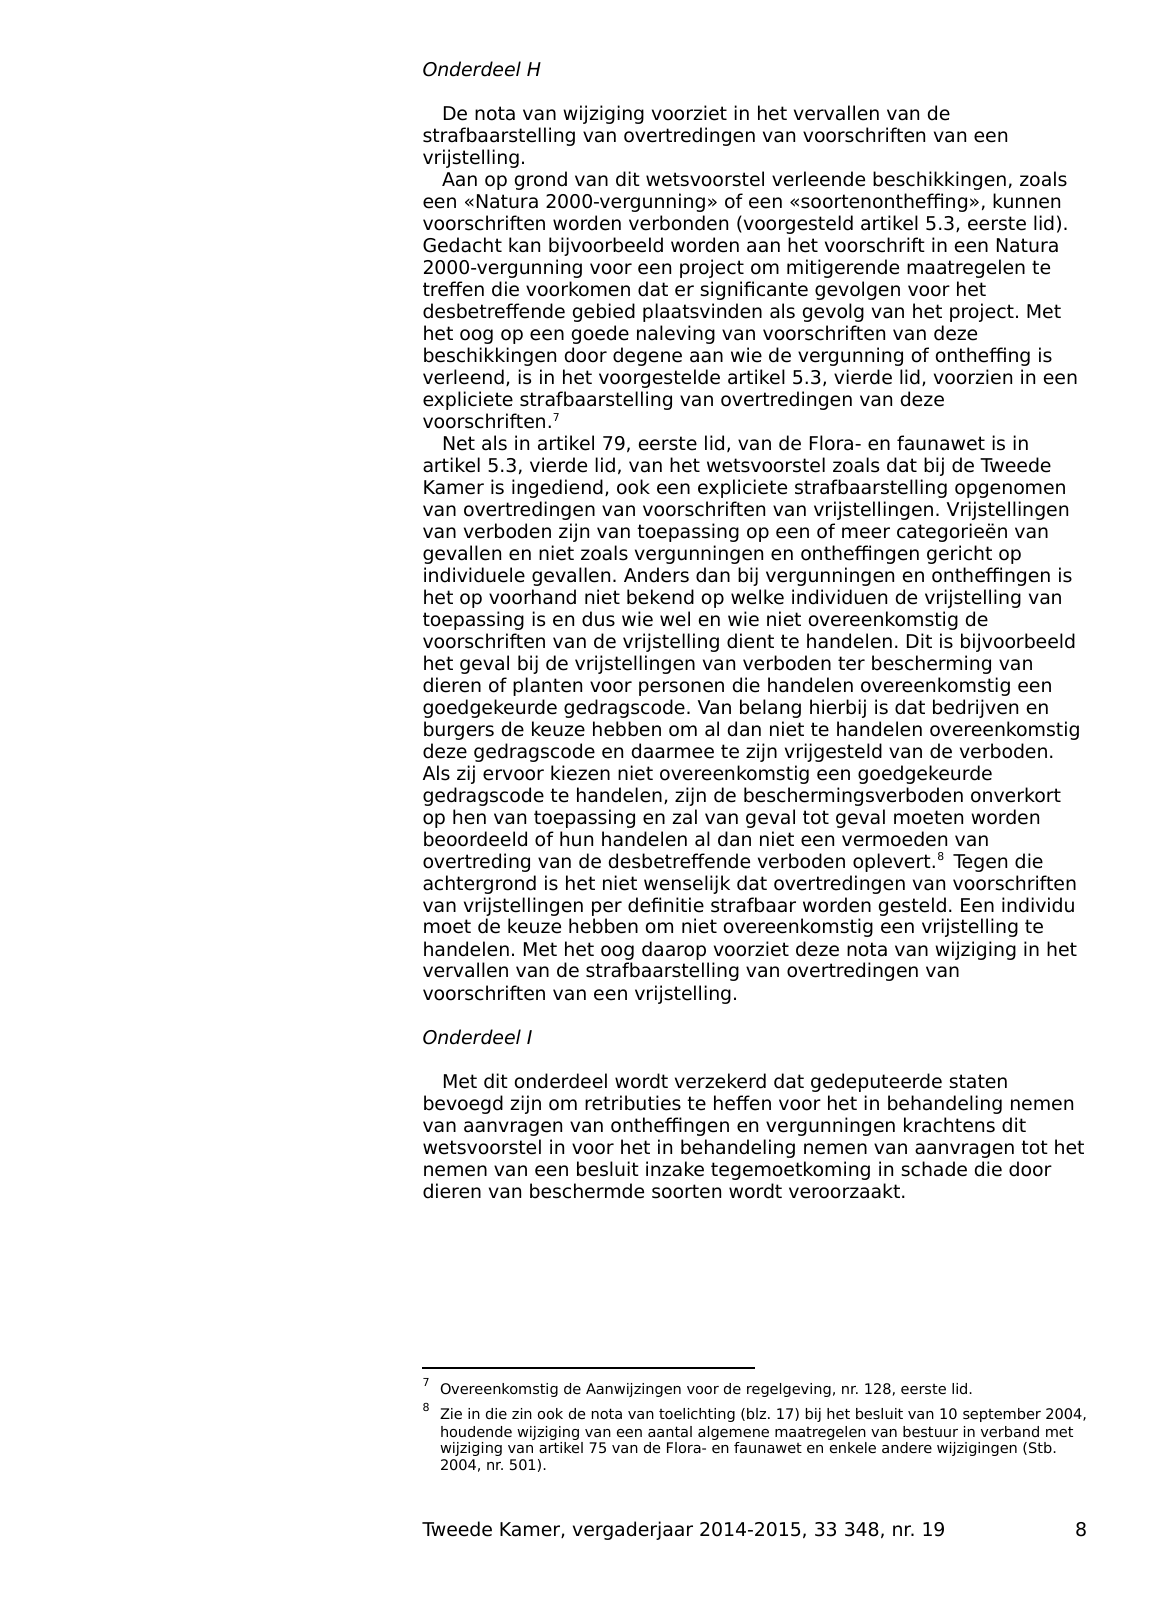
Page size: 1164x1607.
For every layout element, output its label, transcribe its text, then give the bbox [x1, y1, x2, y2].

text Met dit onderdeel wordt verzekerd dat gedeputeerde staten bevoegd zijn om retributies te heffen voor het in behandeling nemen van aanvragen van ontheffingen en vergunningen krachtens dit wetsvoorstel in voor het in behandeling nemen van aanvragen tot het nemen van een besluit inzake tegemoetkoming in schade die door dieren van beschermde soorten wordt veroorzaakt. [422, 1071, 1087, 1203]
subtitle Onderdeel H [422, 59, 1087, 81]
text Aan op grond van dit wetsvoorstel verleende beschikkingen, zoals een «Natura 2000-vergunning» of een «soortenontheffing», kunnen voorschriften worden verbonden (voorgesteld artikel 5.3, eerste lid). Gedacht kan bijvoorbeeld worden aan het voorschrift in een Natura 2000-vergunning voor een project om mitigerende maatregelen te treffen die voorkomen dat er significante gevolgen voor het desbetreffende gebied plaatsvinden als gevolg van het project. Met het oog op een goede naleving van voorschriften van deze beschikkingen door degene aan wie de vergunning of ontheffing is verleend, is in het voorgestelde artikel 5.3, vierde lid, voorzien in een expliciete strafbaarstelling van overtredingen van deze voorschriften. [422, 169, 1087, 433]
text Zie in die zin ook de nota van toelichting (blz. 17) bij het besluit van 10 september 2004, houdende wijziging van een aantal algemene maatregelen van bestuur in verband met wijziging van artikel 75 van de Flora- en faunawet en enkele andere wijzigingen (Stb. 2004, nr. 501). [422, 1402, 1087, 1474]
text De nota van wijziging voorziet in het vervallen van de strafbaarstelling van overtredingen van voorschriften van een vrijstelling. [422, 103, 1087, 169]
text Net als in artikel 79, eerste lid, van de Flora- en faunawet is in artikel 5.3, vierde lid, van het wetsvoorstel zoals dat bij de Tweede Kamer is ingediend, ook een expliciete strafbaarstelling opgenomen van overtredingen van voorschriften van vrijstellingen. Vrijstellingen van verboden zijn van toepassing op een of meer categorieën van gevallen en niet zoals vergunningen en ontheffingen gericht op individuele gevallen. Anders dan bij vergunningen en ontheffingen is het op voorhand niet bekend op welke individuen de vrijstelling van toepassing is en dus wie wel en wie niet overeenkomstig de voorschriften van de vrijstelling dient te handelen. Dit is bijvoorbeeld het geval bij de vrijstellingen van verboden ter bescherming van dieren of planten voor personen die handelen overeenkomstig een goedgekeurde gedragscode. Van belang hierbij is dat bedrijven en burgers de keuze hebben om al dan niet te handelen overeenkomstig deze gedragscode en daarmee te zijn vrijgesteld van de verboden. Als zij ervoor kiezen niet overeenkomstig een goedgekeurde gedragscode te handelen, zijn de beschermingsverboden onverkort op hen van toepassing en zal van geval tot geval moeten worden beoordeeld of hun handelen al dan niet een vermoeden van overtreding van de desbetreffende verboden oplevert. Tegen die achtergrond is het niet wenselijk dat overtredingen van voorschriften van vrijstellingen per definitie strafbaar worden gesteld. Een individu moet de keuze hebben om niet overeenkomstig een vrijstelling te handelen. Met het oog daarop voorziet deze nota van wijziging in het vervallen van de strafbaarstelling van overtredingen van voorschriften van een vrijstelling. [422, 433, 1087, 1004]
text Overeenkomstig de Aanwijzingen voor de regelgeving, nr. 128, eerste lid. [422, 1377, 1087, 1399]
subtitle Onderdeel I [422, 1027, 1087, 1048]
